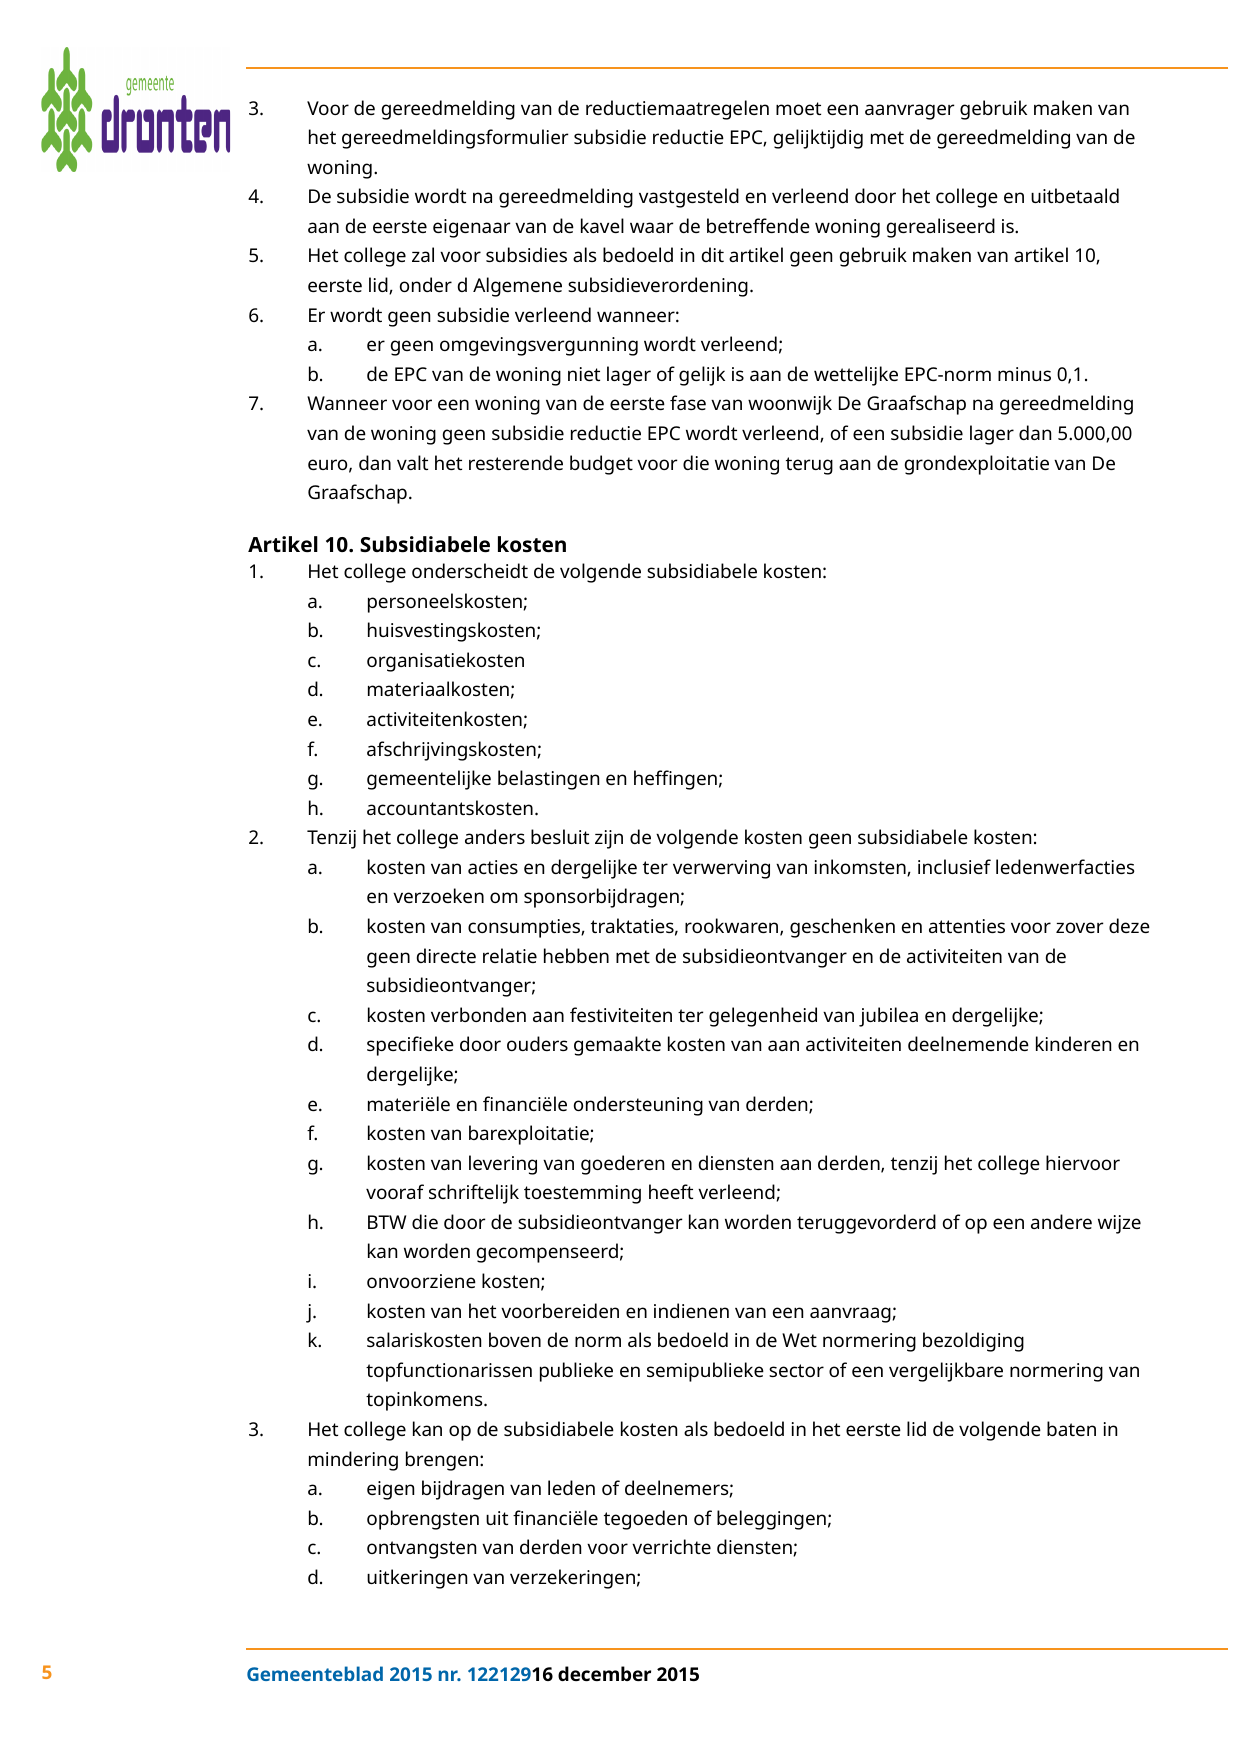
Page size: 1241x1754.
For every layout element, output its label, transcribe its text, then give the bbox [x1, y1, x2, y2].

list afschrijvingskosten; [307, 736, 1152, 761]
list kosten van levering van goederen en diensten aan derden, tenzij het college hiervoor vooraf schriftelijk toestemming heeft verleend; [307, 1150, 1152, 1205]
list accountantskosten. [307, 795, 1152, 821]
list Het college kan op de subsidiabele kosten als bedoeld in het eerste lid de volgende baten in mindering brengen: [248, 1416, 1152, 1471]
list ontvangsten van derden voor verrichte diensten; [307, 1534, 1152, 1560]
list huisvestingskosten; [307, 617, 1152, 643]
list salariskosten boven de norm als bedoeld in de Wet normering bezoldiging topfunctionarissen publieke en semipublieke sector of een vergelijkbare normering van topinkomens. [307, 1327, 1152, 1412]
list Het college zal voor subsidies als bedoeld in dit artikel geen gebruik maken van artikel 10, eerste lid, onder d Algemene subsidieverordening. [248, 243, 1152, 298]
list kosten van barexploitatie; [307, 1120, 1152, 1146]
list er geen omgevingsvergunning wordt verleend; [307, 331, 1152, 357]
list gemeentelijke belastingen en heffingen; [307, 765, 1152, 791]
list materiaalkosten; [307, 677, 1152, 702]
list Tenzij het college anders besluit zijn de volgende kosten geen subsidiabele kosten: [248, 824, 1152, 850]
list de EPC van de woning niet lager of gelijk is aan de wettelijke EPC-norm minus 0,1. [307, 361, 1152, 387]
list uitkeringen van verzekeringen; [307, 1564, 1152, 1590]
list De subsidie wordt na gereedmelding vastgesteld en verleend door het college en uitbetaald aan de eerste eigenaar van de kavel waar de betreffende woning gerealiseerd is. [248, 183, 1152, 239]
list eigen bijdragen van leden of deelnemers; [307, 1475, 1152, 1501]
list kosten van het voorbereiden en indienen van een aanvraag; [307, 1298, 1152, 1323]
list kosten van consumpties, traktaties, rookwaren, geschenken en attenties voor zover deze geen directe relatie hebben met de subsidieontvanger en de activiteiten van de subsidieontvanger; [307, 913, 1152, 998]
list organisatiekosten [307, 647, 1152, 673]
list specifieke door ouders gemaakte kosten van aan activiteiten deelnemende kinderen en dergelijke; [307, 1032, 1152, 1087]
list Wanneer voor een woning van de eerste fase van woonwijk De Graafschap na gereedmelding van de woning geen subsidie reductie EPC wordt verleend, of een subsidie lager dan 5.000,00 euro, dan valt het resterende budget voor die woning terug aan de grondexploitatie van De Graafschap. [248, 391, 1152, 505]
text Artikel 10. Subsidiabele kosten [248, 530, 1152, 558]
list materiële en financiële ondersteuning van derden; [307, 1091, 1152, 1116]
list Voor de gereedmelding van de reductiemaatregelen moet een aanvrager gebruik maken van het gereedmeldingsformulier subsidie reductie EPC, gelijktijdig met de gereedmelding van de woning. [248, 95, 1152, 180]
list Er wordt geen subsidie verleend wanneer: [248, 302, 1152, 328]
list Het college onderscheidt de volgende subsidiabele kosten: [248, 558, 1152, 584]
list BTW die door de subsidieontvanger kan worden teruggevorderd of op een andere wijze kan worden gecompenseerd; [307, 1209, 1152, 1264]
list onvoorziene kosten; [307, 1268, 1152, 1294]
list activiteitenkosten; [307, 706, 1152, 732]
list kosten van acties en dergelijke ter verwerving van inkomsten, inclusief ledenwerfacties en verzoeken om sponsorbijdragen; [307, 854, 1152, 909]
picture [41, 47, 231, 172]
list personeelskosten; [307, 588, 1152, 613]
list kosten verbonden aan festiviteiten ter gelegenheid van jubilea en dergelijke; [307, 1002, 1152, 1028]
list opbrengsten uit financiële tegoeden of beleggingen; [307, 1505, 1152, 1531]
